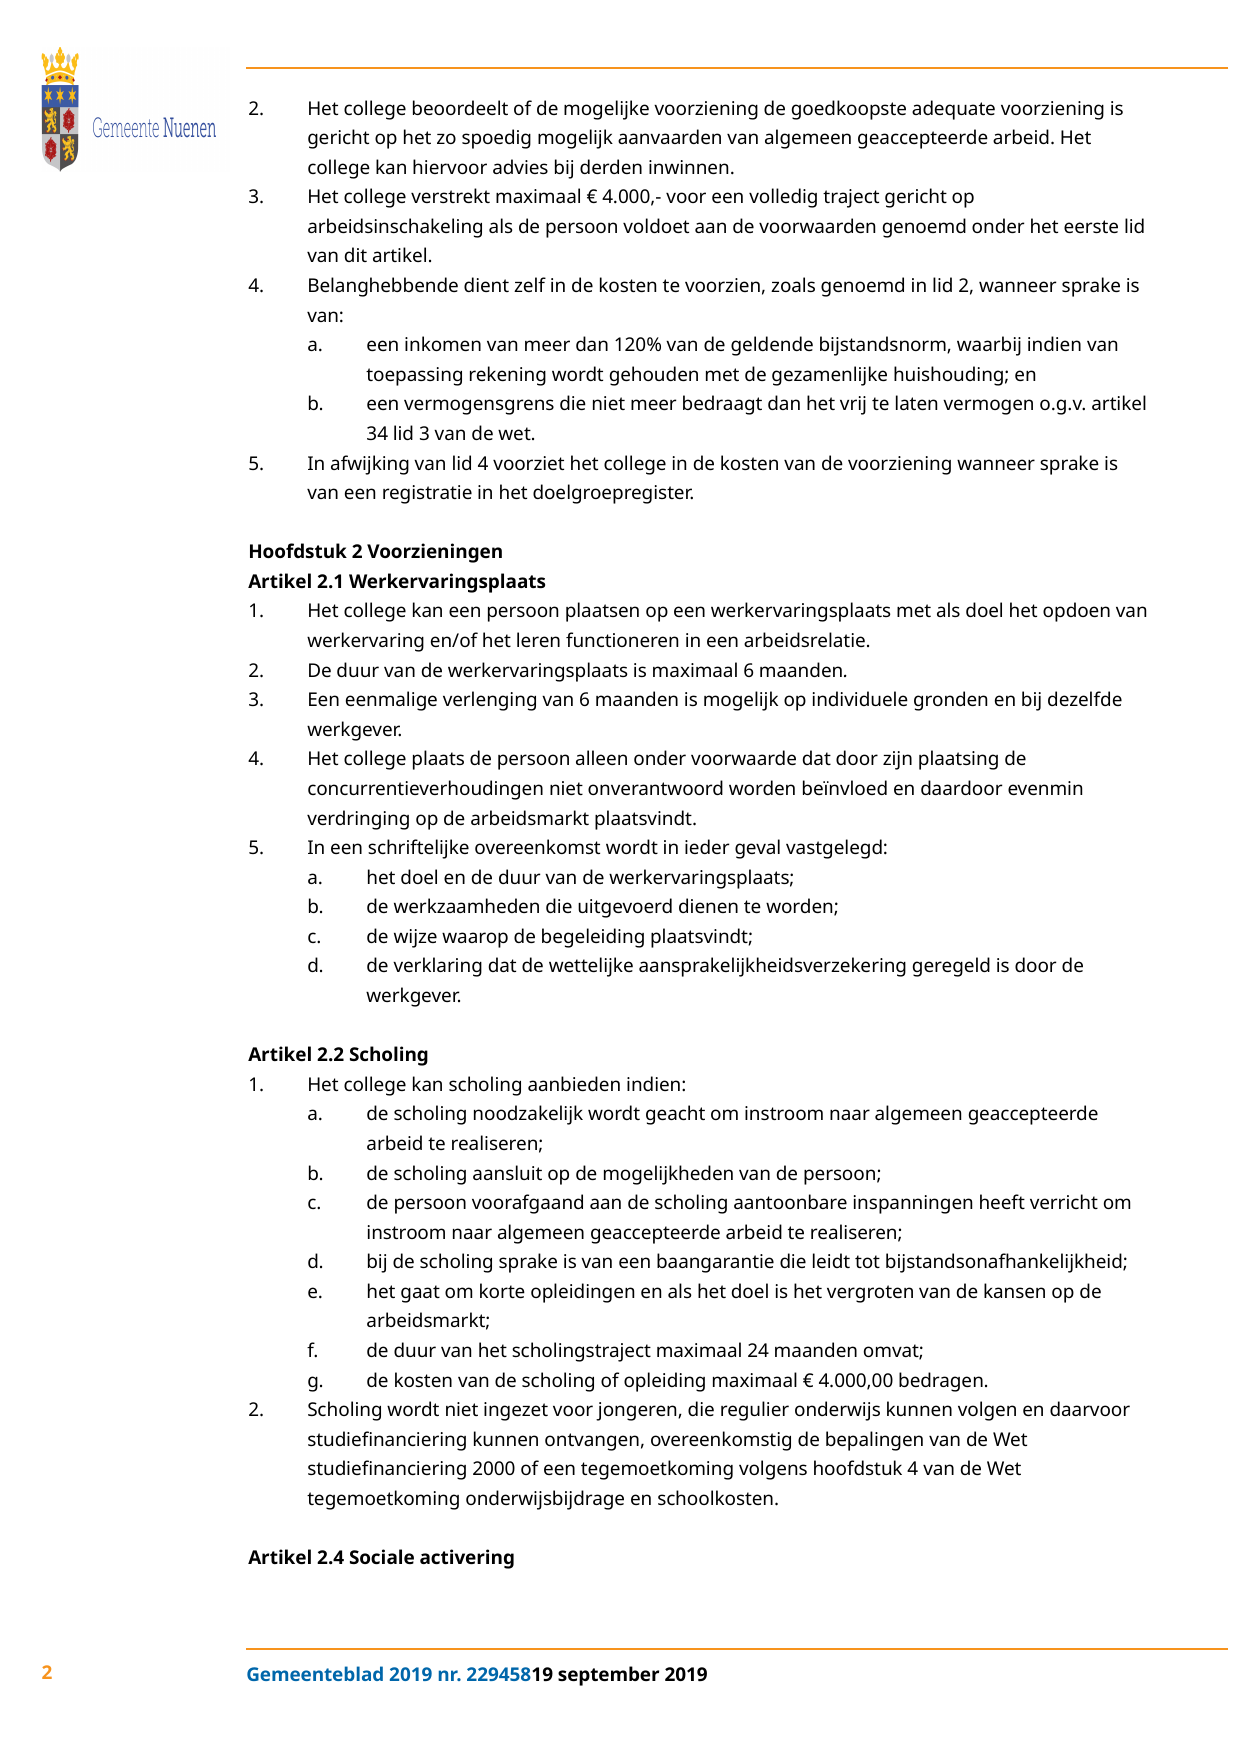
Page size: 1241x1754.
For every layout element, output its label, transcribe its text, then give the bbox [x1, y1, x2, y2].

list een inkomen van meer dan 120% van de geldende bijstandsnorm, waarbij indien van toepassing rekening wordt gehouden met de gezamenlijke huishouding; en [307, 331, 1152, 387]
list het gaat om korte opleidingen en als het doel is het vergroten van de kansen op de arbeidsmarkt; [307, 1278, 1152, 1333]
list de kosten van de scholing of opleiding maximaal € 4.000,00 bedragen. [307, 1367, 1152, 1393]
list In afwijking van lid 4 voorziet het college in de kosten van de voorziening wanneer sprake is van een registratie in het doelgroepregister. [248, 450, 1152, 505]
list In een schriftelijke overeenkomst wordt in ieder geval vastgelegd: [248, 834, 1152, 860]
text Hoofdstuk 2 Voorzieningen [248, 538, 1152, 564]
list het doel en de duur van de werkervaringsplaats; [307, 864, 1152, 890]
list Het college kan een persoon plaatsen op een werkervaringsplaats met als doel het opdoen van werkervaring en/of het leren functioneren in een arbeidsrelatie. [248, 598, 1152, 653]
list Het college beoordeelt of de mogelijke voorziening de goedkoopste adequate voorziening is gericht op het zo spoedig mogelijk aanvaarden van algemeen geaccepteerde arbeid. Het college kan hiervoor advies bij derden inwinnen. [248, 95, 1152, 180]
picture [41, 47, 231, 172]
list bij de scholing sprake is van een baangarantie die leidt tot bijstandsonafhankelijkheid; [307, 1248, 1152, 1274]
list Scholing wordt niet ingezet voor jongeren, die regulier onderwijs kunnen volgen en daarvoor studiefinanciering kunnen ontvangen, overeenkomstig de bepalingen van de Wet studiefinanciering 2000 of een tegemoetkoming volgens hoofdstuk 4 van de Wet tegemoetkoming onderwijsbijdrage en schoolkosten. [248, 1396, 1152, 1511]
list Een eenmalige verlenging van 6 maanden is mogelijk op individuele gronden en bij dezelfde werkgever. [248, 686, 1152, 742]
list de scholing noodzakelijk wordt geacht om instroom naar algemeen geaccepteerde arbeid te realiseren; [307, 1101, 1152, 1156]
text Artikel 2.2 Scholing [248, 1041, 1152, 1067]
list de werkzaamheden die uitgevoerd dienen te worden; [307, 893, 1152, 919]
list Het college verstrekt maximaal € 4.000,- voor een volledig traject gericht op arbeidsinschakeling als de persoon voldoet aan de voorwaarden genoemd onder het eerste lid van dit artikel. [248, 183, 1152, 268]
list de persoon voorafgaand aan de scholing aantoonbare inspanningen heeft verricht om instroom naar algemeen geaccepteerde arbeid te realiseren; [307, 1189, 1152, 1245]
list de verklaring dat de wettelijke aansprakelijkheidsverzekering geregeld is door de werkgever. [307, 953, 1152, 1008]
list een vermogensgrens die niet meer bedraagt dan het vrij te laten vermogen o.g.v. artikel 34 lid 3 van de wet. [307, 391, 1152, 446]
list Het college plaats de persoon alleen onder voorwaarde dat door zijn plaatsing de concurrentieverhoudingen niet onverantwoord worden beïnvloed en daardoor evenmin verdringing op de arbeidsmarkt plaatsvindt. [248, 746, 1152, 831]
list De duur van de werkervaringsplaats is maximaal 6 maanden. [248, 657, 1152, 683]
text Artikel 2.1 Werkervaringsplaats [248, 568, 1152, 594]
list de duur van het scholingstraject maximaal 24 maanden omvat; [307, 1337, 1152, 1363]
list de scholing aansluit op de mogelijkheden van de persoon; [307, 1160, 1152, 1186]
list Het college kan scholing aanbieden indien: [248, 1071, 1152, 1097]
list de wijze waarop de begeleiding plaatsvindt; [307, 923, 1152, 949]
text Artikel 2.4 Sociale activering [248, 1544, 1152, 1570]
list Belanghebbende dient zelf in de kosten te voorzien, zoals genoemd in lid 2, wanneer sprake is van: [248, 272, 1152, 328]
